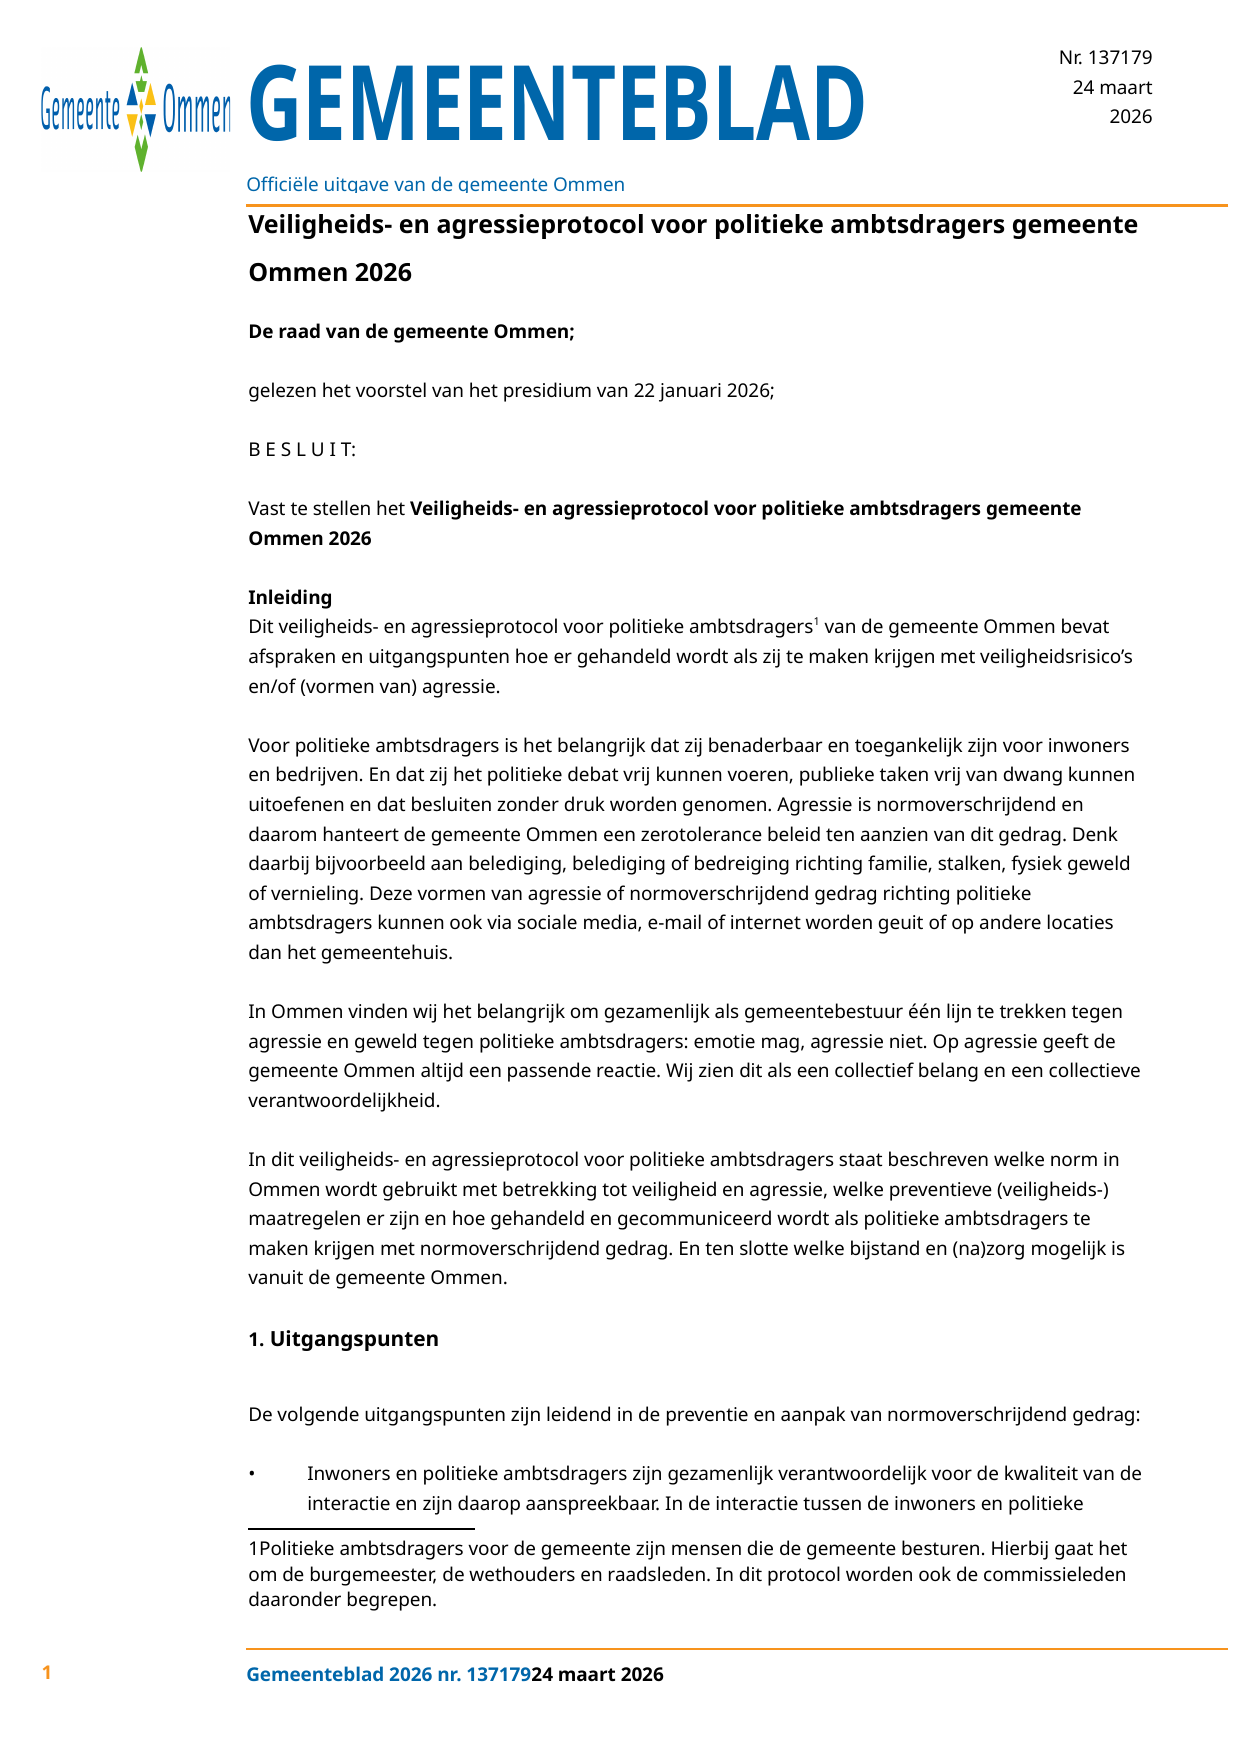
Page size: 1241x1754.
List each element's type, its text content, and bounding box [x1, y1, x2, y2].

text Vast te stellen het Veiligheids- en agressieprotocol voor politieke ambtsdragers gemeente Ommen 2026 [248, 495, 1152, 551]
text In Ommen vinden wij het belangrijk om gezamenlijk als gemeentebestuur één lijn te trekken tegen agressie en geweld tegen politieke ambtsdragers: emotie mag, agressie niet. Op agressie geeft de gemeente Ommen altijd een passende reactie. Wij zien dit als een collectief belang en een collectieve verantwoordelijkheid. [248, 998, 1152, 1113]
text Veiligheids- en agressieprotocol voor politieke ambtsdragers gemeente Ommen 2026 [248, 207, 1152, 288]
text Voor politieke ambtsdragers is het belangrijk dat zij benaderbaar en toegankelijk zijn voor inwoners en bedrijven. En dat zij het politieke debat vrij kunnen voeren, publieke taken vrij van dwang kunnen uitoefenen en dat besluiten zonder druk worden genomen. Agressie is normoverschrijdend en daarom hanteert de gemeente Ommen een zerotolerance beleid ten aanzien van dit gedrag. Denk daarbij bijvoorbeeld aan belediging, belediging of bedreiging richting familie, stalken, fysiek geweld of vernieling. Deze vormen van agressie of normoverschrijdend gedrag richting politieke ambtsdragers kunnen ook via sociale media, e-mail of internet worden geuit of op andere locaties dan het gemeentehuis. [248, 732, 1152, 965]
text In dit veiligheids- en agressieprotocol voor politieke ambtsdragers staat beschreven welke norm in Ommen wordt gebruikt met betrekking tot veiligheid en agressie, welke preventieve (veiligheids-) maatregelen er zijn en hoe gehandeld en gecommuniceerd wordt als politieke ambtsdragers te maken krijgen met normoverschrijdend gedrag. En ten slotte welke bijstand en (na)zorg mogelijk is vanuit de gemeente Ommen. [248, 1146, 1152, 1290]
text Politieke ambtsdragers voor de gemeente zijn mensen die de gemeente besturen. Hierbij gaat het om de burgemeester, de wethouders en raadsleden. In dit protocol worden ook de commissieleden daaronder begrepen. [248, 1535, 1152, 1612]
text 1. Uitgangspunten [248, 1324, 1152, 1352]
text Dit veiligheids- en agressieprotocol voor politieke ambtsdragers van de gemeente Ommen bevat afspraken en uitgangspunten hoe er gehandeld wordt als zij te maken krijgen met veiligheidsrisico’s en/of (vormen van) agressie. [248, 614, 1152, 699]
text gelezen het voorstel van het presidium van 22 januari 2026; [248, 377, 1152, 403]
list Inwoners en politieke ambtsdragers zijn gezamenlijk verantwoordelijk voor de kwaliteit van de interactie en zijn daarop aanspreekbaar. In de interactie tussen de inwoners en politieke [248, 1461, 1152, 1516]
text De raad van de gemeente Ommen; [248, 318, 1152, 344]
text B E S L U I T: [248, 436, 1152, 462]
picture [41, 47, 231, 172]
text Inleiding [248, 584, 1152, 610]
text De volgende uitgangspunten zijn leidend in de preventie en aanpak van normoverschrijdend gedrag: [248, 1401, 1152, 1427]
